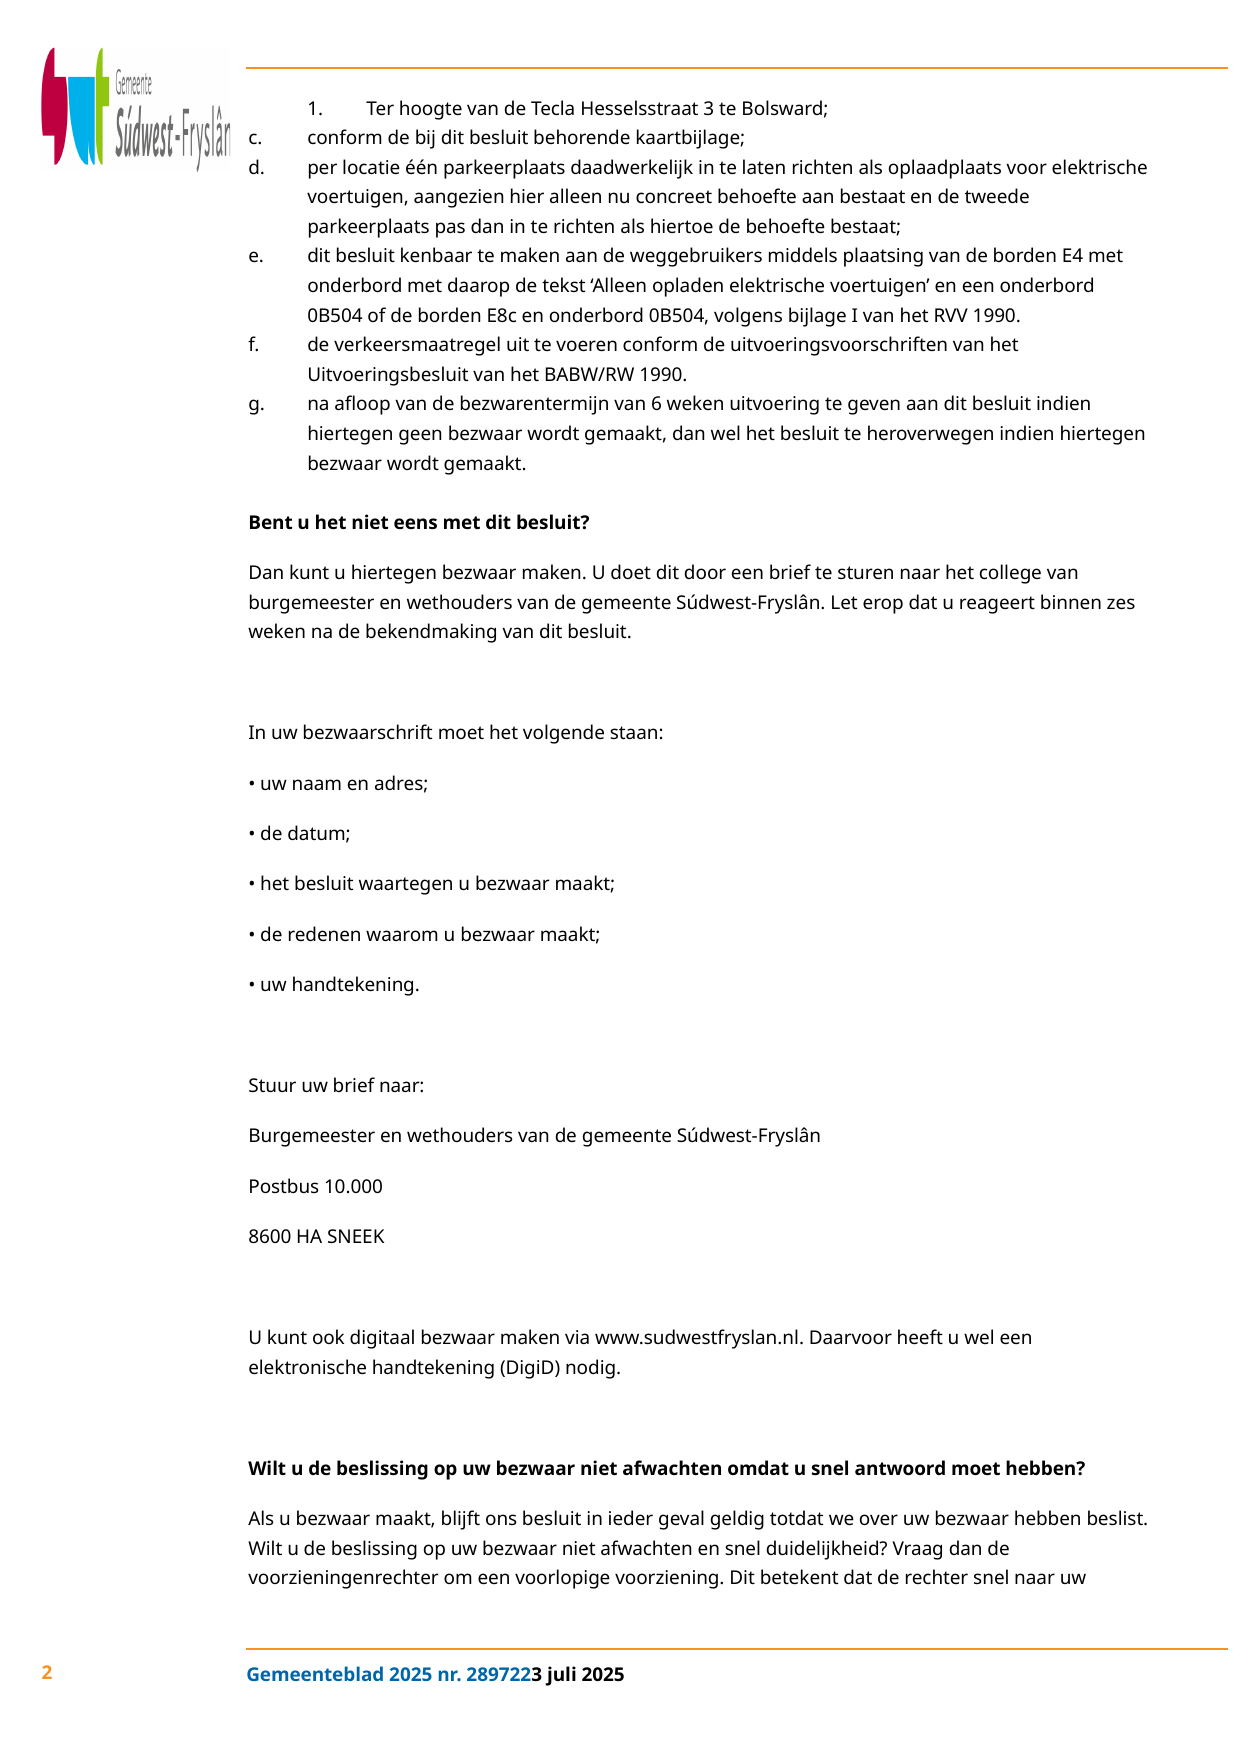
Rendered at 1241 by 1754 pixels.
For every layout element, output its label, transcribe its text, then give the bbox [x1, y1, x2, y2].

text • het besluit waartegen u bezwaar maakt; [248, 871, 1152, 896]
text 8600 HA SNEEK [248, 1223, 1152, 1249]
text Bent u het niet eens met dit besluit? [248, 509, 1152, 535]
list per locatie één parkeerplaats daadwerkelijk in te laten richten als oplaadplaats voor elektrische voertuigen, aangezien hier alleen nu concreet behoefte aan bestaat en de tweede parkeerplaats pas dan in te richten als hiertoe de behoefte bestaat; [248, 154, 1152, 239]
text Postbus 10.000 [248, 1173, 1152, 1199]
list conform de bij dit besluit behorende kaartbijlage; [248, 124, 1152, 150]
text • uw handtekening. [248, 971, 1152, 997]
list na afloop van de bezwarentermijn van 6 weken uitvoering te geven aan dit besluit indien hiertegen geen bezwaar wordt gemaakt, dan wel het besluit te heroverwegen indien hiertegen bezwaar wordt gemaakt. [248, 391, 1152, 476]
text • de datum; [248, 820, 1152, 846]
text U kunt ook digitaal bezwaar maken via www.sudwestfryslan.nl. Daarvoor heeft u wel een elektronische handtekening (DigiD) nodig. [248, 1324, 1152, 1380]
list de verkeersmaatregel uit te voeren conform de uitvoeringsvoorschriften van het Uitvoeringsbesluit van het BABW/RW 1990. [248, 331, 1152, 387]
text • de redenen waarom u bezwaar maakt; [248, 921, 1152, 947]
list Ter hoogte van de Tecla Hesselsstraat 3 te Bolsward; [307, 95, 1152, 121]
text Wilt u de beslissing op uw bezwaar niet afwachten omdat u snel antwoord moet hebben? [248, 1455, 1152, 1481]
text Stuur uw brief naar: [248, 1072, 1152, 1098]
text • uw naam en adres; [248, 770, 1152, 796]
list dit besluit kenbaar te maken aan de weggebruikers middels plaatsing van de borden E4 met onderbord met daarop de tekst ‘Alleen opladen elektrische voertuigen’ en een onderbord 0B504 of de borden E8c en onderbord 0B504, volgens bijlage I van het RVV 1990. [248, 243, 1152, 328]
text Als u bezwaar maakt, blijft ons besluit in ieder geval geldig totdat we over uw bezwaar hebben beslist. Wilt u de beslissing op uw bezwaar niet afwachten en snel duidelijkheid? Vraag dan de voorzieningenrechter om een voorlopige voorziening. Dit betekent dat de rechter snel naar uw [248, 1505, 1152, 1590]
text Dan kunt u hiertegen bezwaar maken. U doet dit door een brief te sturen naar het college van burgemeester en wethouders van de gemeente Súdwest-Fryslân. Let erop dat u reageert binnen zes weken na de bekendmaking van dit besluit. [248, 559, 1152, 644]
picture [41, 47, 231, 172]
text In uw bezwaarschrift moet het volgende staan: [248, 719, 1152, 745]
text Burgemeester en wethouders van de gemeente Súdwest-Fryslân [248, 1123, 1152, 1148]
